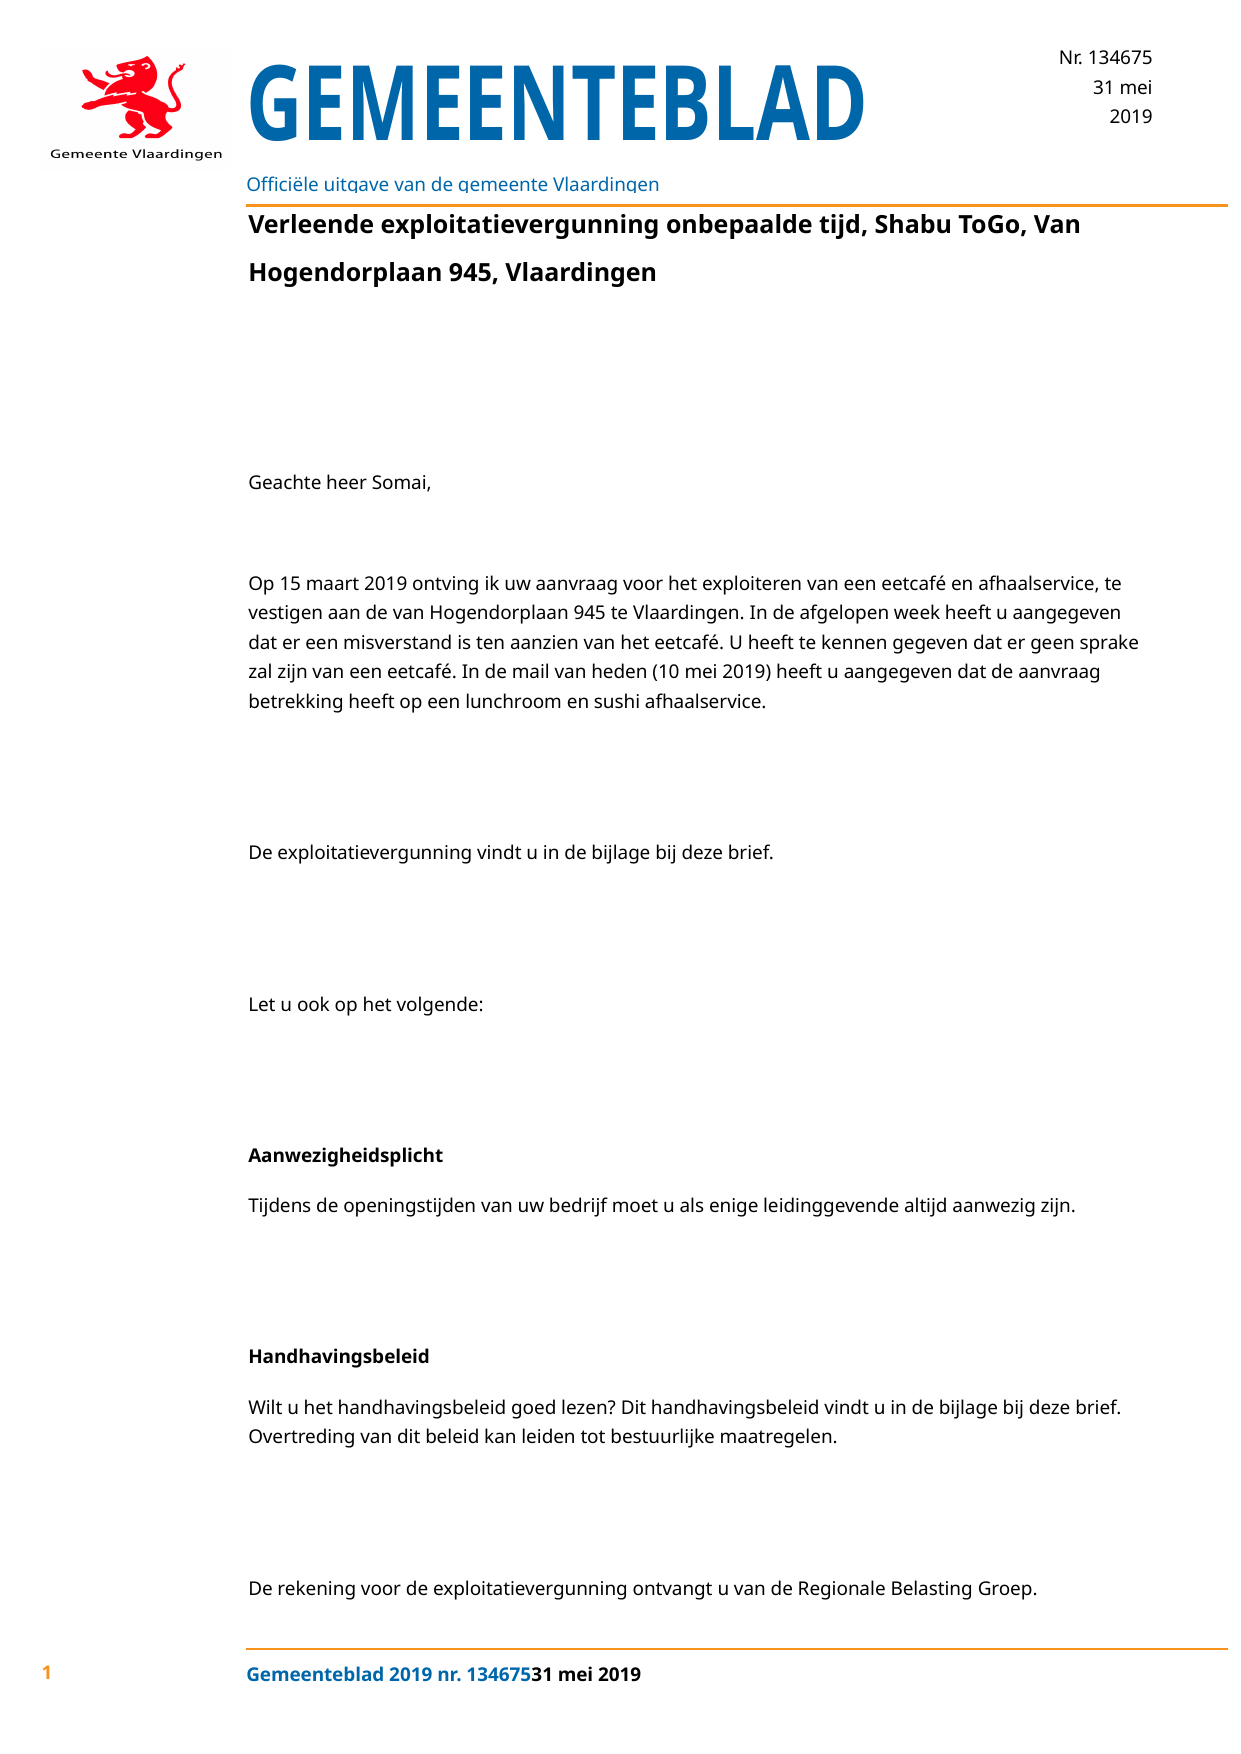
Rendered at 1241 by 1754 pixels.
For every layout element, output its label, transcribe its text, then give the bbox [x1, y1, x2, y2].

text Tijdens de openingstijden van uw bedrijf moet u als enige leidinggevende altijd aanwezig zijn. [248, 1192, 1152, 1218]
text Geachte heer Somai, [248, 469, 1152, 495]
text Op 15 maart 2019 ontving ik uw aanvraag voor het exploiteren van een eetcafé en afhaalservice, te vestigen aan de van Hogendorplaan 945 te Vlaardingen. In de afgelopen week heeft u aangegeven dat er een misverstand is ten aanzien van het eetcafé. U heeft te kennen gegeven dat er geen sprake zal zijn van een eetcafé. In de mail van heden (10 mei 2019) heeft u aangegeven dat de aanvraag betrekking heeft op een lunchroom en sushi afhaalservice. [248, 570, 1152, 714]
text Let u ook op het volgende: [248, 991, 1152, 1017]
picture [41, 47, 231, 172]
text Handhavingsbeleid [248, 1344, 1152, 1369]
text De exploitatievergunning vindt u in de bijlage bij deze brief. [248, 839, 1152, 865]
text De rekening voor de exploitatievergunning ontvangt u van de Regionale Belasting Groep. [248, 1575, 1152, 1601]
text Aanwezigheidsplicht [248, 1142, 1152, 1168]
text Wilt u het handhavingsbeleid goed lezen? Dit handhavingsbeleid vindt u in de bijlage bij deze brief. Overtreding van dit beleid kan leiden tot bestuurlijke maatregelen. [248, 1394, 1152, 1449]
text Verleende exploitatievergunning onbepaalde tijd, Shabu ToGo, Van Hogendorplaan 945, Vlaardingen [248, 207, 1152, 288]
